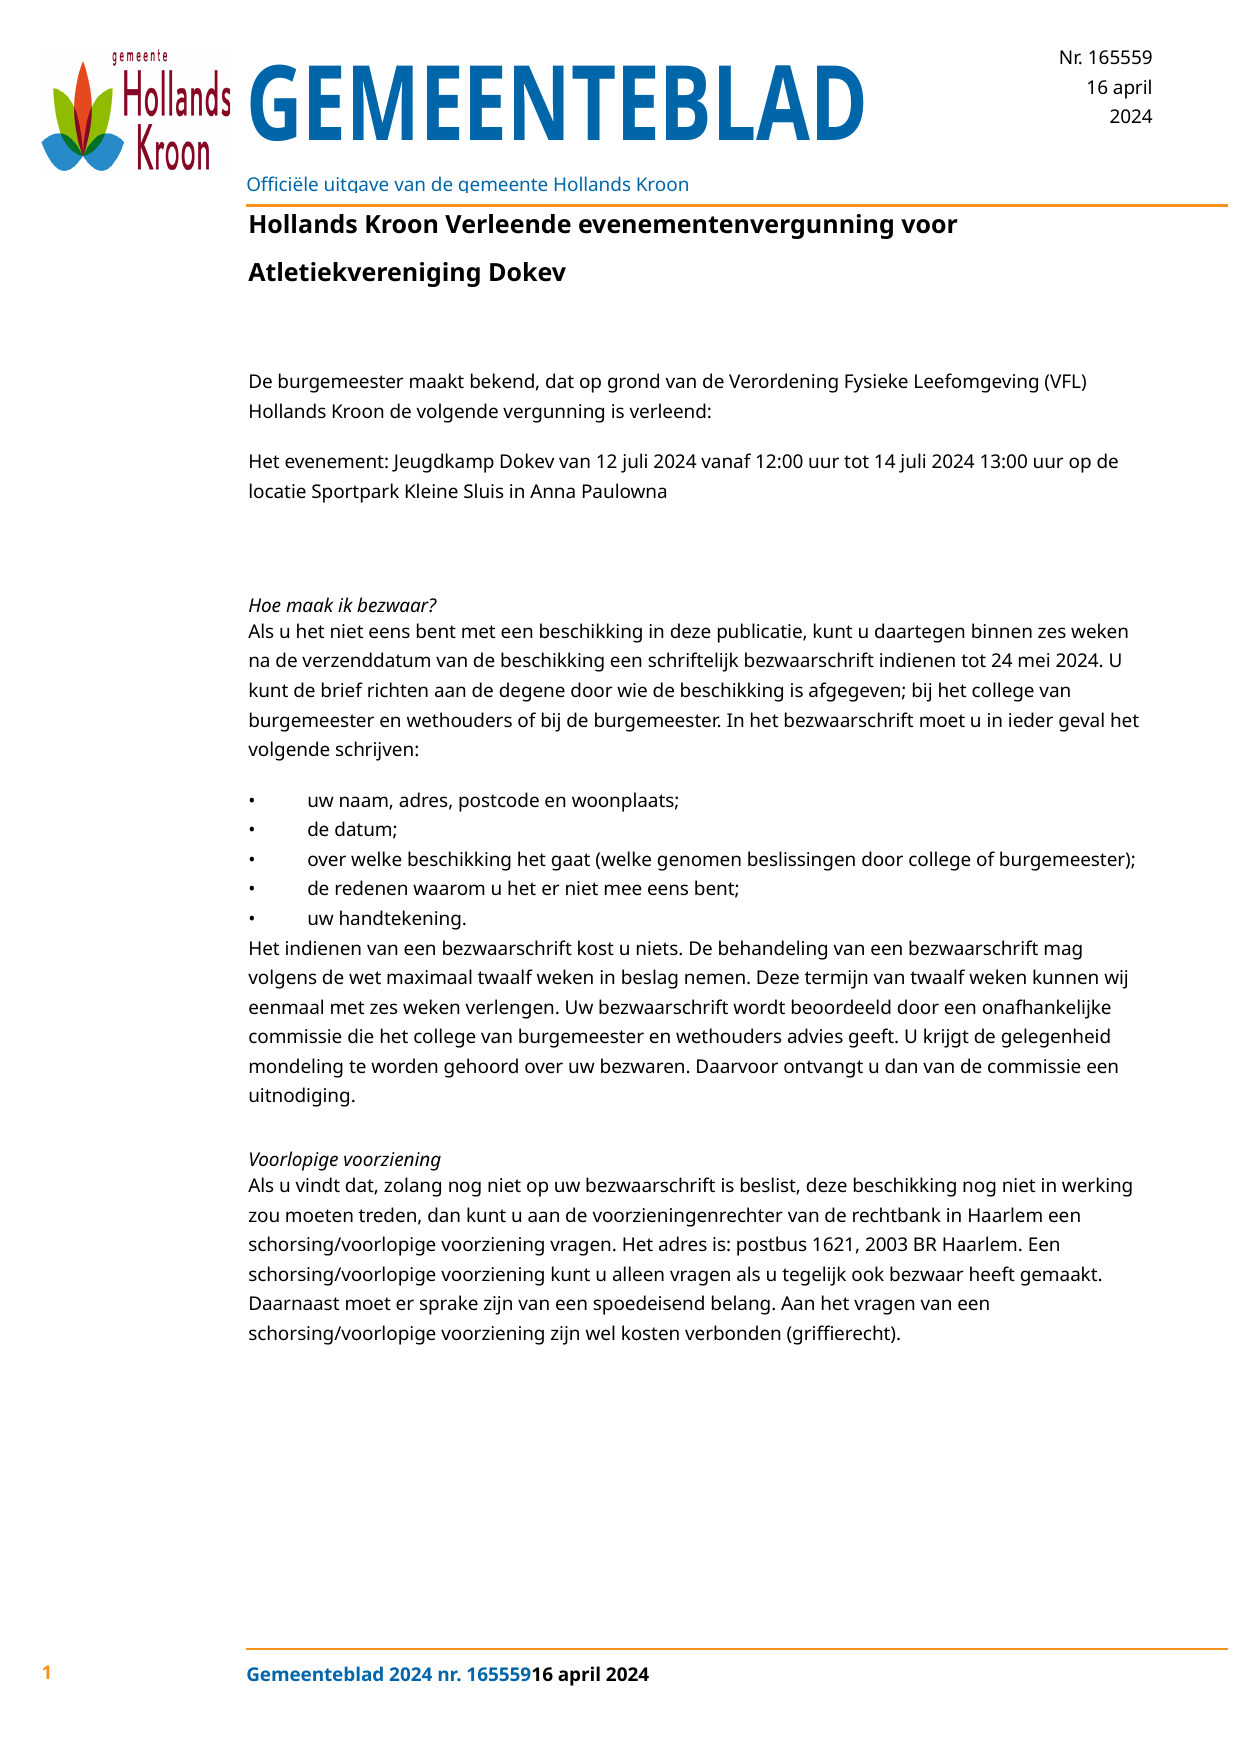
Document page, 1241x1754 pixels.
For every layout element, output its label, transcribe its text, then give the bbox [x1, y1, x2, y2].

list de datum; [248, 816, 1152, 842]
text Hollands Kroon Verleende evenementenvergunning voor Atletiekvereniging Dokev [248, 207, 1152, 288]
text Het evenement: Jeugdkamp Dokev van 12 juli 2024 vanaf 12:00 uur tot 14 juli 2024 13:00 uur op de locatie Sportpark Kleine Sluis in Anna Paulowna [248, 448, 1152, 504]
text Als u vindt dat, zolang nog niet op uw bezwaarschrift is beslist, deze beschikking nog niet in werking zou moeten treden, dan kunt u aan de voorzieningenrechter van de rechtbank in Haarlem een schorsing/voorlopige voorziening vragen. Het adres is: postbus 1621, 2003 BR Haarlem. Een schorsing/voorlopige voorziening kunt u alleen vragen als u tegelijk ook bezwaar heeft gemaakt. Daarnaast moet er sprake zijn van een spoedeisend belang. Aan het vragen van een schorsing/voorlopige voorziening zijn wel kosten verbonden (griffierecht). [248, 1172, 1152, 1346]
picture [41, 47, 231, 172]
text Voorlopige voorziening [248, 1147, 1152, 1172]
text Hoe maak ik bezwaar? [248, 592, 1152, 618]
text De burgemeester maakt bekend, dat op grond van de Verordening Fysieke Leefomgeving (VFL) Hollands Kroon de volgende vergunning is verleend: [248, 368, 1152, 424]
list uw naam, adres, postcode en woonplaats; [248, 787, 1152, 812]
text Het indienen van een bezwaarschrift kost u niets. De behandeling van een bezwaarschrift mag volgens de wet maximaal twaalf weken in beslag nemen. Deze termijn van twaalf weken kunnen wij eenmaal met zes weken verlengen. Uw bezwaarschrift wordt beoordeeld door een onafhankelijke commissie die het college van burgemeester en wethouders advies geeft. U krijgt de gelegenheid mondeling te worden gehoord over uw bezwaren. Daarvoor ontvangt u dan van de commissie een uitnodiging. [248, 935, 1152, 1108]
list over welke beschikking het gaat (welke genomen beslissingen door college of burgemeester); [248, 846, 1152, 872]
text Als u het niet eens bent met een beschikking in deze publicatie, kunt u daartegen binnen zes weken na de verzenddatum van de beschikking een schriftelijk bezwaarschrift indienen tot 24 mei 2024. U kunt de brief richten aan de degene door wie de beschikking is afgegeven; bij het college van burgemeester en wethouders of bij de burgemeester. In het bezwaarschrift moet u in ieder geval het volgende schrijven: [248, 618, 1152, 762]
list de redenen waarom u het er niet mee eens bent; [248, 876, 1152, 901]
list uw handtekening. [248, 905, 1152, 931]
